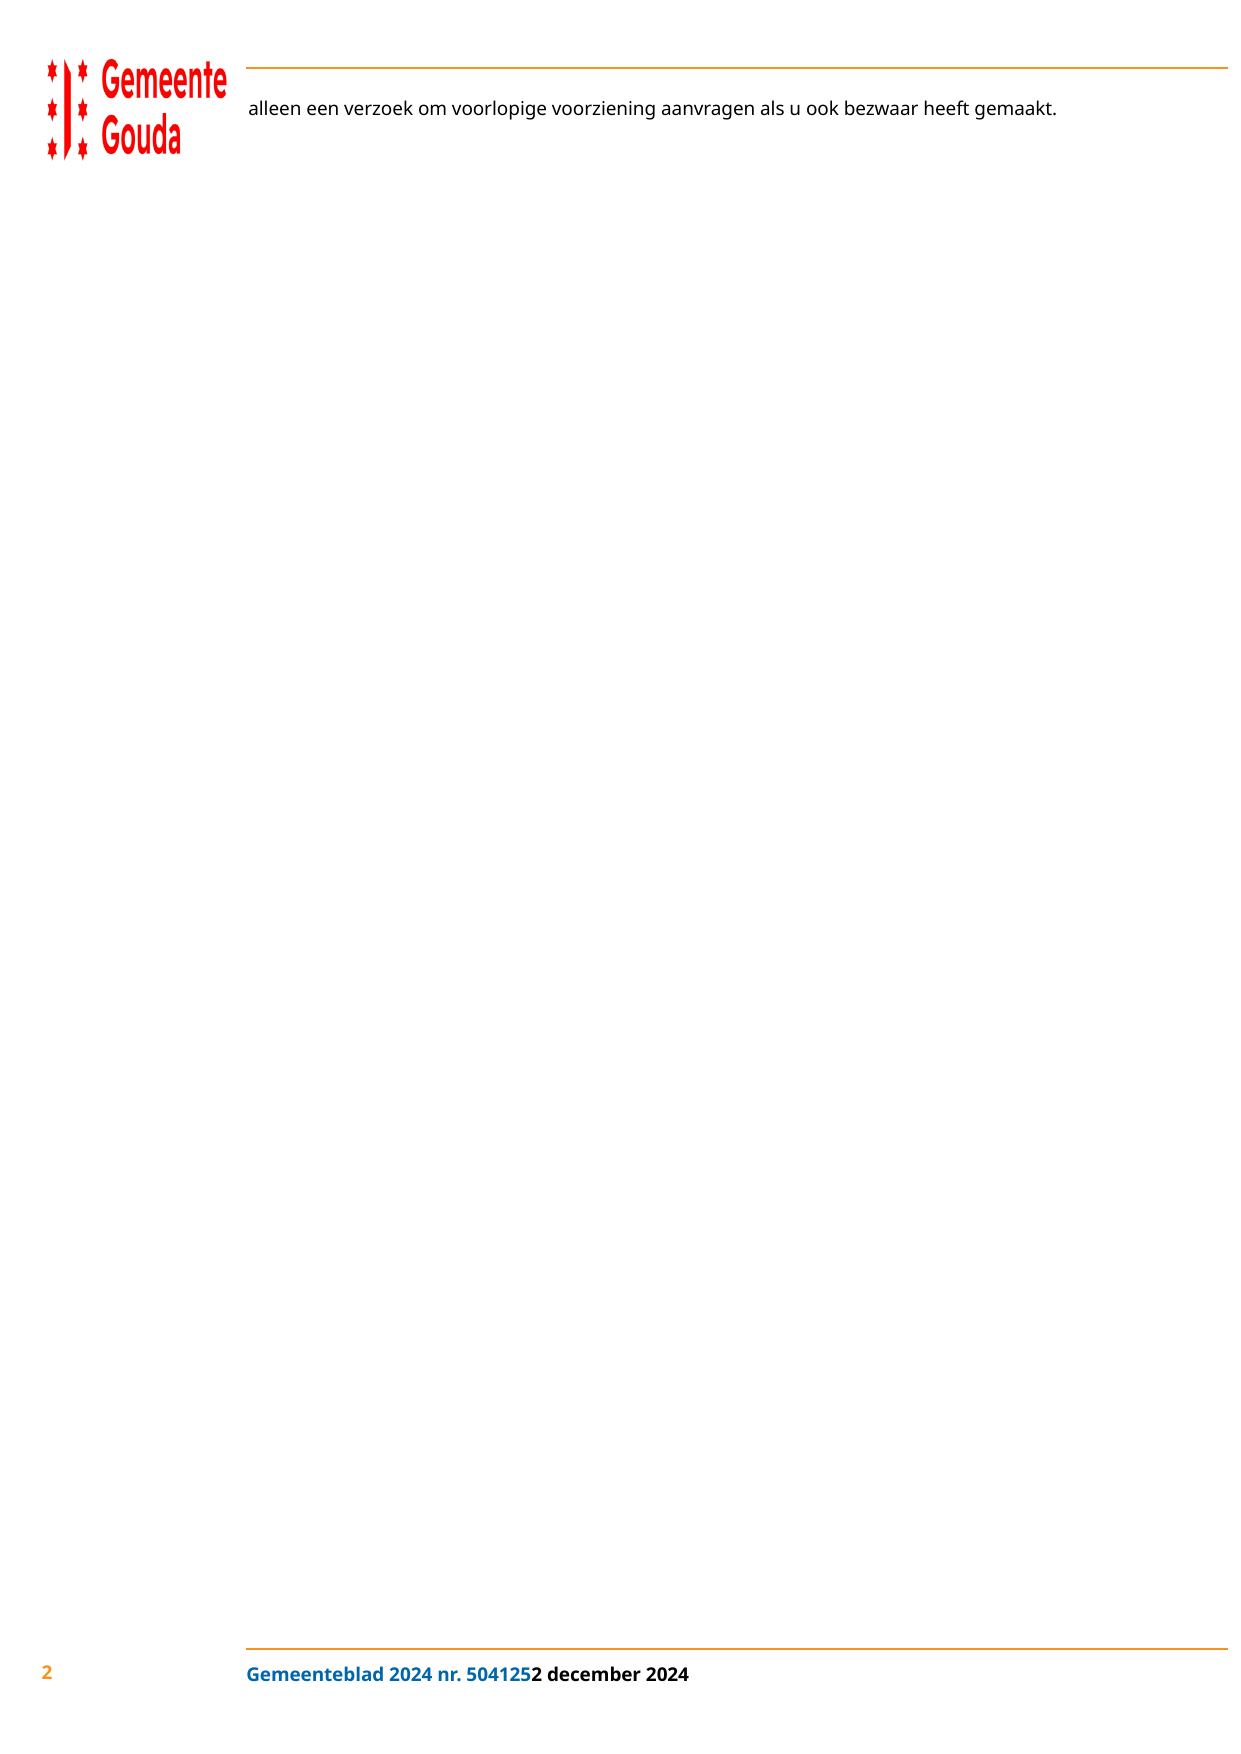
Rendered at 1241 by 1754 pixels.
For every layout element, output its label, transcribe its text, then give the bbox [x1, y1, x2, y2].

picture [41, 47, 231, 172]
text alleen een verzoek om voorlopige voorziening aanvragen als u ook bezwaar heeft gemaakt. [248, 95, 1152, 121]
